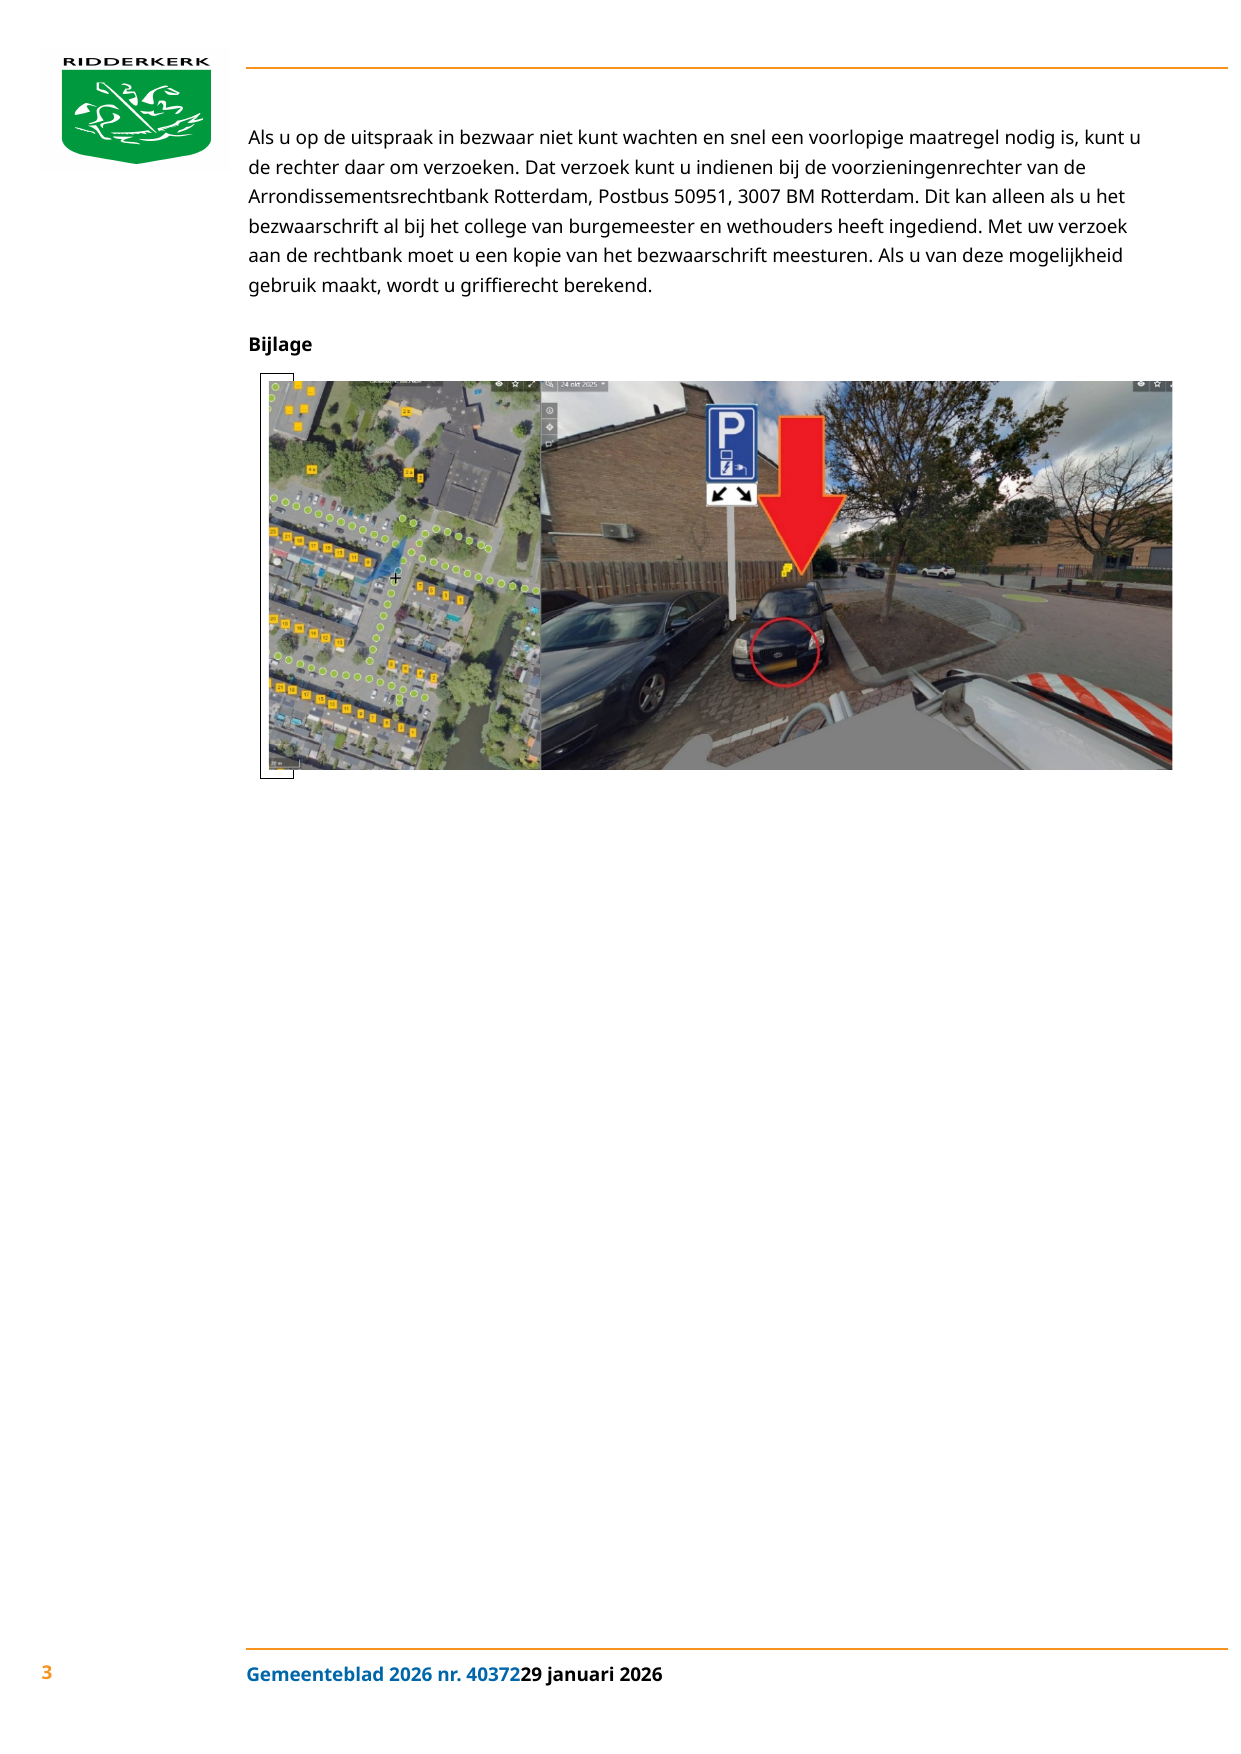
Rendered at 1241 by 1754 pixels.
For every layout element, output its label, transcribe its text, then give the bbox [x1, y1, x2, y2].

picture [41, 47, 231, 172]
text Als u op de uitspraak in bezwaar niet kunt wachten en snel een voorlopige maatregel nodig is, kunt u de rechter daar om verzoeken. Dat verzoek kunt u indienen bij de voorzieningenrechter van de Arrondissementsrechtbank Rotterdam, Postbus 50951, 3007 BM Rotterdam. Dit kan alleen als u het bezwaarschrift al bij het college van burgemeester en wethouders heeft ingediend. Met uw verzoek aan de rechtbank moet u een kopie van het bezwaarschrift meesturen. Als u van deze mogelijkheid gebruik maakt, wordt u griffierecht berekend. [248, 124, 1152, 298]
picture [268, 381, 1173, 770]
text Bijlage [248, 331, 1152, 357]
